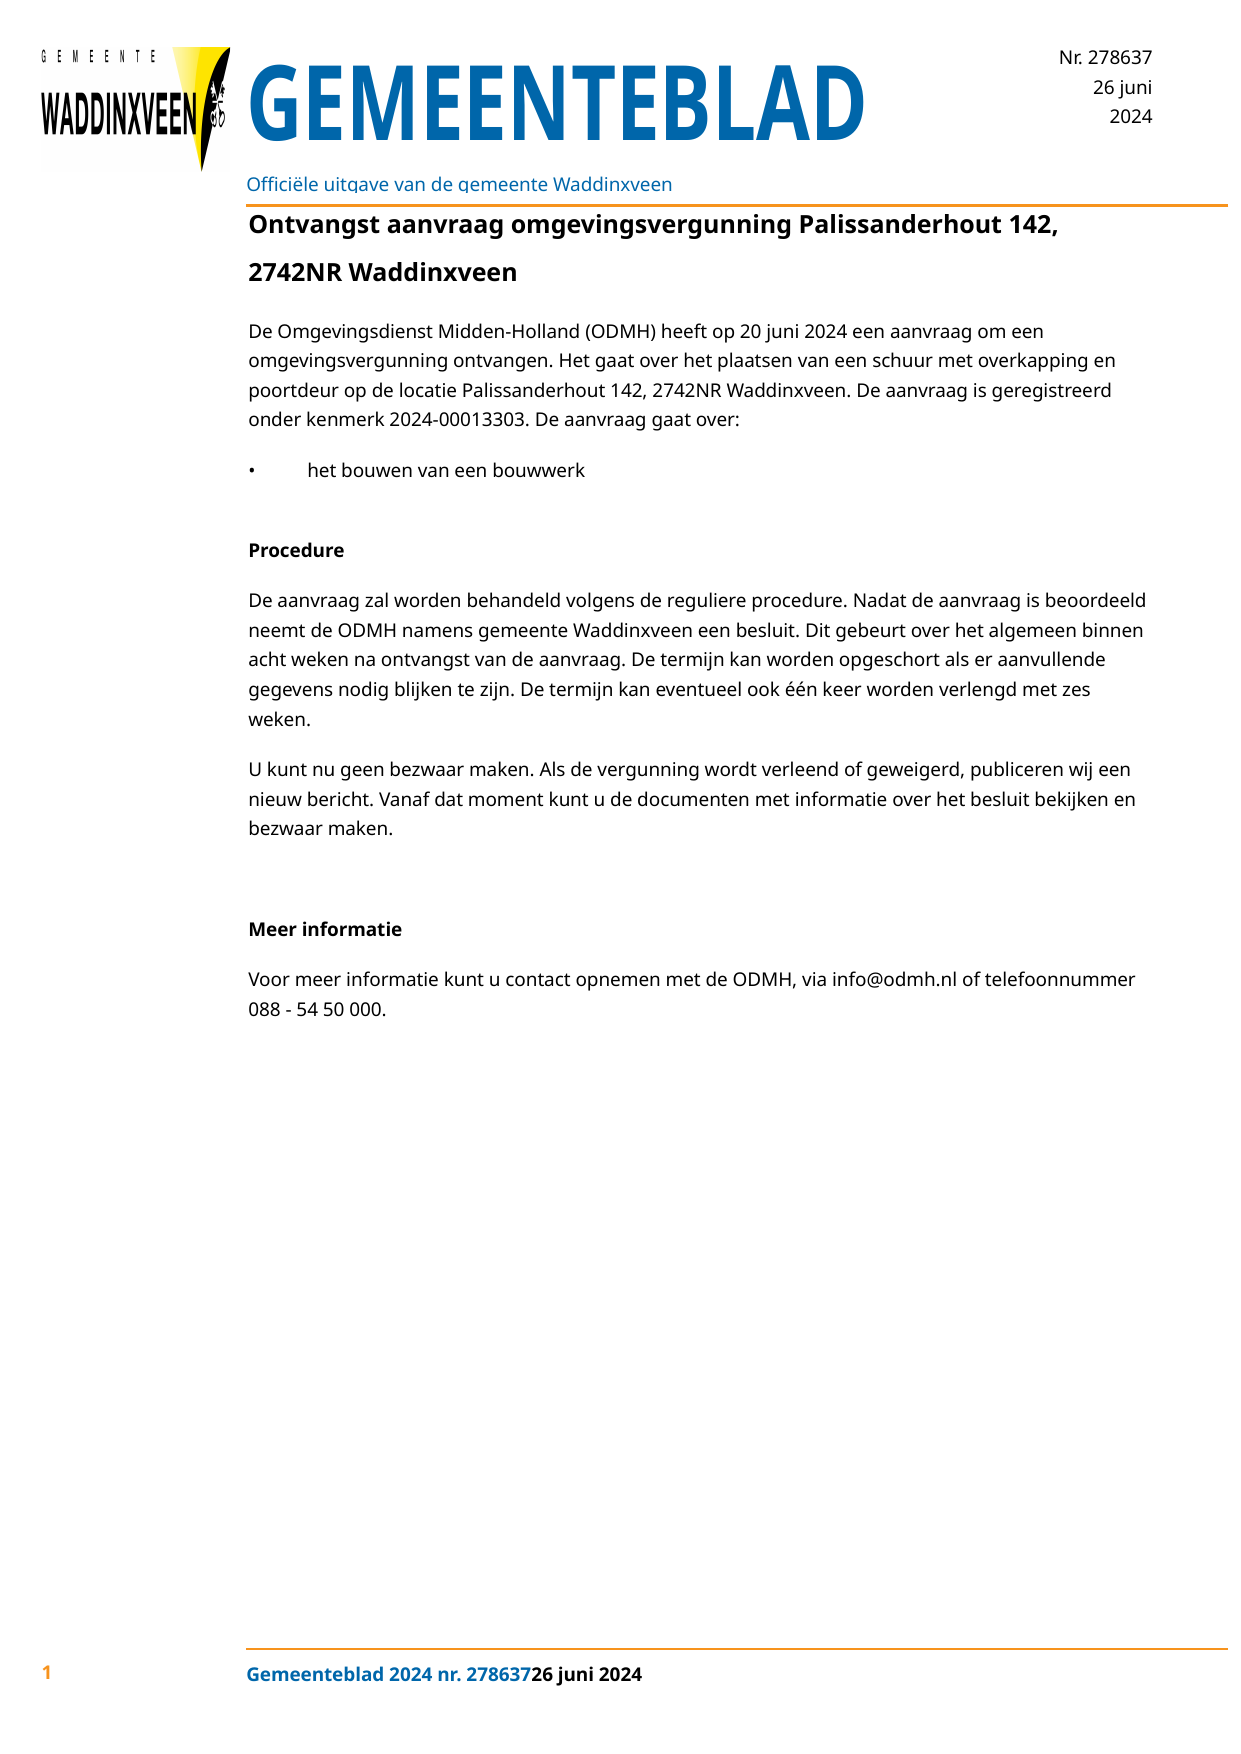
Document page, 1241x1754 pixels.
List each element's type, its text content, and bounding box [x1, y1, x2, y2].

text Procedure [248, 537, 1152, 563]
text Meer informatie [248, 916, 1152, 942]
text Ontvangst aanvraag omgevingsvergunning Palissanderhout 142, 2742NR Waddinxveen [248, 207, 1152, 288]
text U kunt nu geen bezwaar maken. Als de vergunning wordt verleend of geweigerd, publiceren wij een nieuw bericht. Vanaf dat moment kunt u de documenten met informatie over het besluit bekijken en bezwaar maken. [248, 756, 1152, 841]
list het bouwen van een bouwwerk [248, 457, 1152, 483]
text De aanvraag zal worden behandeld volgens de reguliere procedure. Nadat de aanvraag is beoordeeld neemt de ODMH namens gemeente Waddinxveen een besluit. Dit gebeurt over het algemeen binnen acht weken na ontvangst van de aanvraag. De termijn kan worden opgeschort als er aanvullende gegevens nodig blijken te zijn. De termijn kan eventueel ook één keer worden verlengd met zes weken. [248, 587, 1152, 732]
text Voor meer informatie kunt u contact opnemen met de ODMH, via info@odmh.nl of telefoonnummer 088 - 54 50 000. [248, 967, 1152, 1022]
text De Omgevingsdienst Midden-Holland (ODMH) heeft op 20 juni 2024 een aanvraag om een omgevingsvergunning ontvangen. Het gaat over het plaatsen van een schuur met overkapping en poortdeur op de locatie Palissanderhout 142, 2742NR Waddinxveen. De aanvraag is geregistreerd onder kenmerk 2024-00013303. De aanvraag gaat over: [248, 318, 1152, 432]
picture [41, 47, 231, 172]
